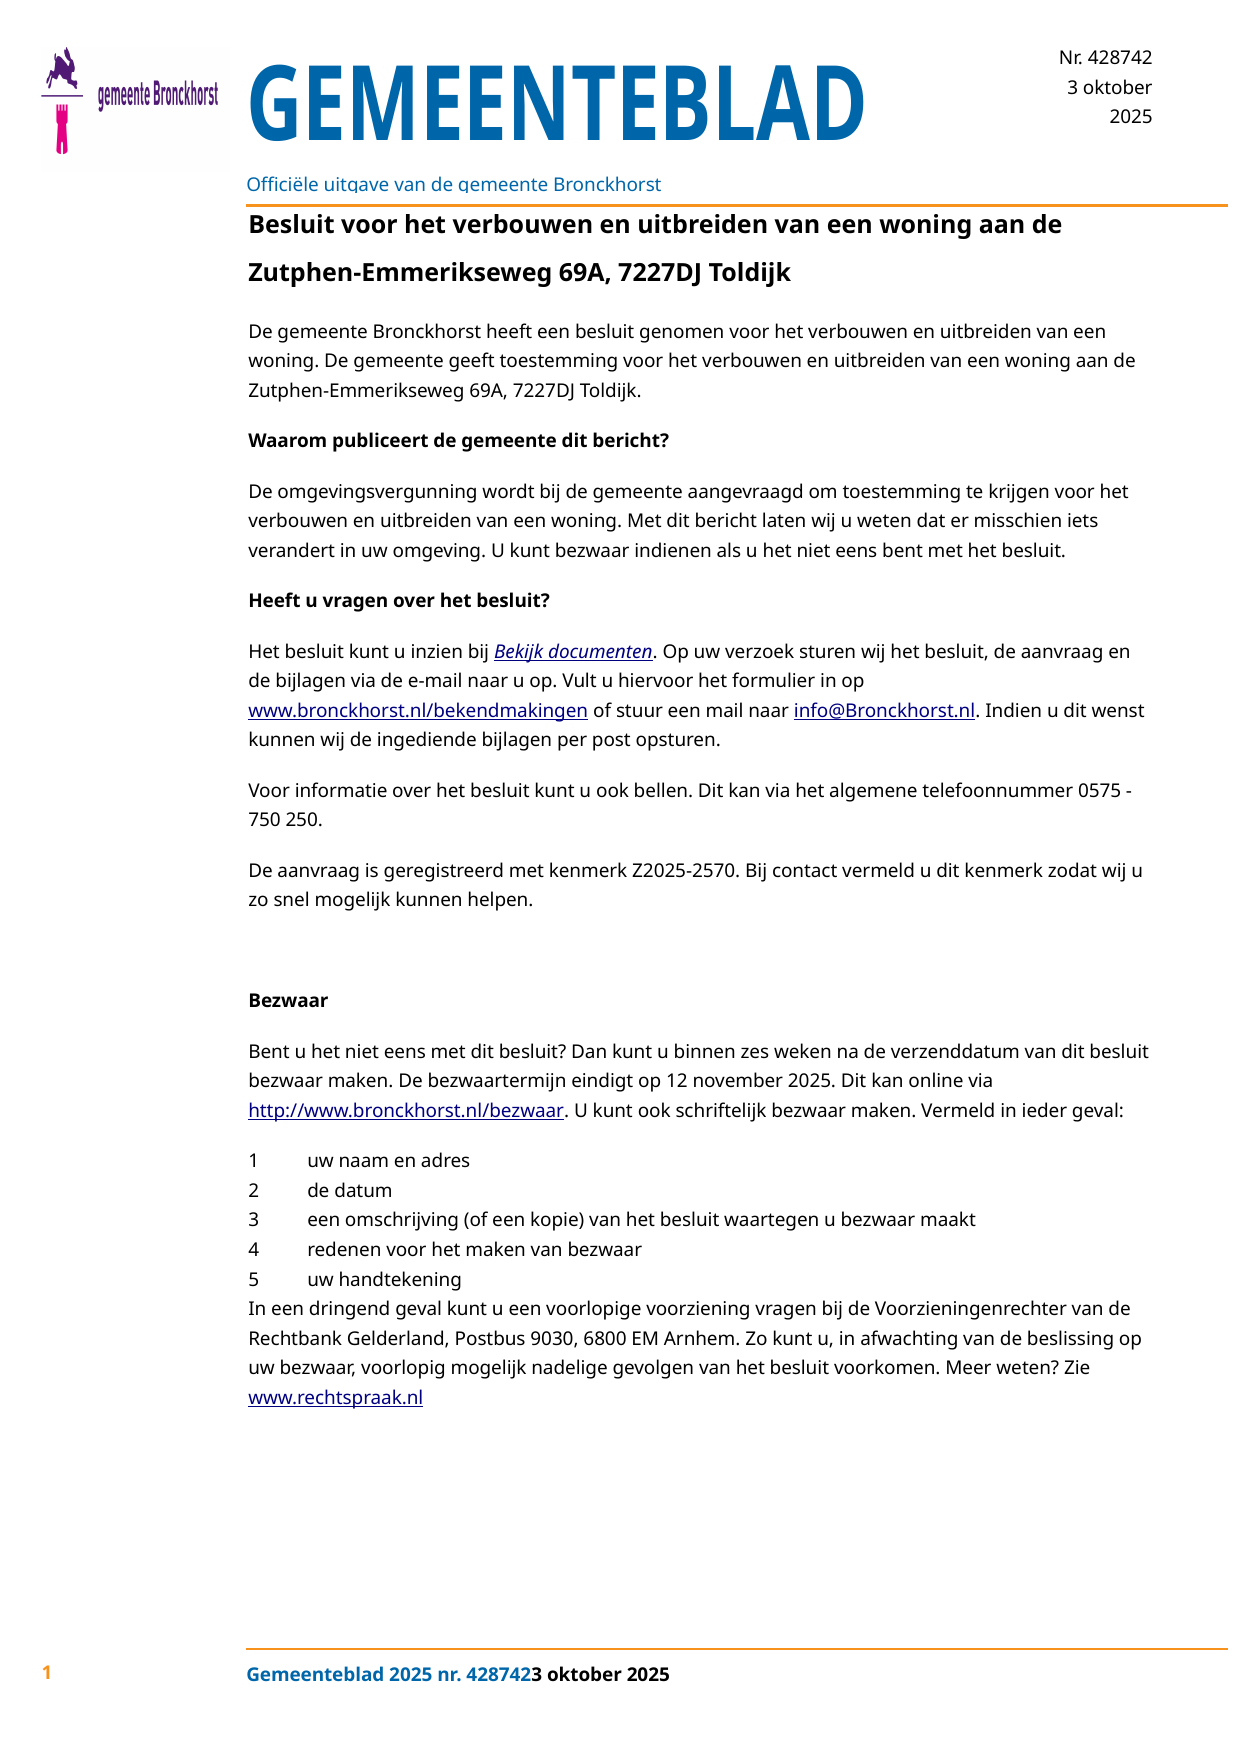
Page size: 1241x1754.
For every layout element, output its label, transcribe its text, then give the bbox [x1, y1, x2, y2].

text In een dringend geval kunt u een voorlopige voorziening vragen bij de Voorzieningenrechter van de Rechtbank Gelderland, Postbus 9030, 6800 EM Arnhem. Zo kunt u, in afwachting van de beslissing op uw bezwaar, voorlopig mogelijk nadelige gevolgen van het besluit voorkomen. Meer weten? Zie www.rechtspraak.nl [248, 1295, 1152, 1410]
text Waarom publiceert de gemeente dit bericht? [248, 427, 1152, 453]
list redenen voor het maken van bezwaar [248, 1236, 1152, 1262]
text Heeft u vragen over het besluit? [248, 587, 1152, 613]
text Bezwaar [248, 987, 1152, 1013]
text Het besluit kunt u inzien bij Bekijk documenten. Op uw verzoek sturen wij het besluit, de aanvraag en de bijlagen via de e-mail naar u op. Vult u hiervoor het formulier in op www.bronckhorst.nl/bekendmakingen of stuur een mail naar info@Bronckhorst.nl. Indien u dit wenst kunnen wij de ingediende bijlagen per post opsturen. [248, 638, 1152, 752]
text Voor informatie over het besluit kunt u ook bellen. Dit kan via het algemene telefoonnummer 0575 - 750 250. [248, 777, 1152, 832]
text De aanvraag is geregistreerd met kenmerk Z2025-2570. Bij contact vermeld u dit kenmerk zodat wij u zo snel mogelijk kunnen helpen. [248, 857, 1152, 912]
list een omschrijving (of een kopie) van het besluit waartegen u bezwaar maakt [248, 1207, 1152, 1232]
text De gemeente Bronckhorst heeft een besluit genomen voor het verbouwen en uitbreiden van een woning. De gemeente geeft toestemming voor het verbouwen en uitbreiden van een woning aan de Zutphen-Emmerikseweg 69A, 7227DJ Toldijk. [248, 318, 1152, 403]
list de datum [248, 1177, 1152, 1203]
text Bent u het niet eens met dit besluit? Dan kunt u binnen zes weken na de verzenddatum van dit besluit bezwaar maken. De bezwaartermijn eindigt op 12 november 2025. Dit kan online via http://www.bronckhorst.nl/bezwaar. U kunt ook schriftelijk bezwaar maken. Vermeld in ieder geval: [248, 1038, 1152, 1123]
text Besluit voor het verbouwen en uitbreiden van een woning aan de Zutphen-Emmerikseweg 69A, 7227DJ Toldijk [248, 207, 1152, 288]
list uw naam en adres [248, 1147, 1152, 1173]
picture [41, 47, 231, 172]
list uw handtekening [248, 1266, 1152, 1292]
text De omgevingsvergunning wordt bij de gemeente aangevraagd om toestemming te krijgen voor het verbouwen en uitbreiden van een woning. Met dit bericht laten wij u weten dat er misschien iets verandert in uw omgeving. U kunt bezwaar indienen als u het niet eens bent met het besluit. [248, 478, 1152, 563]
